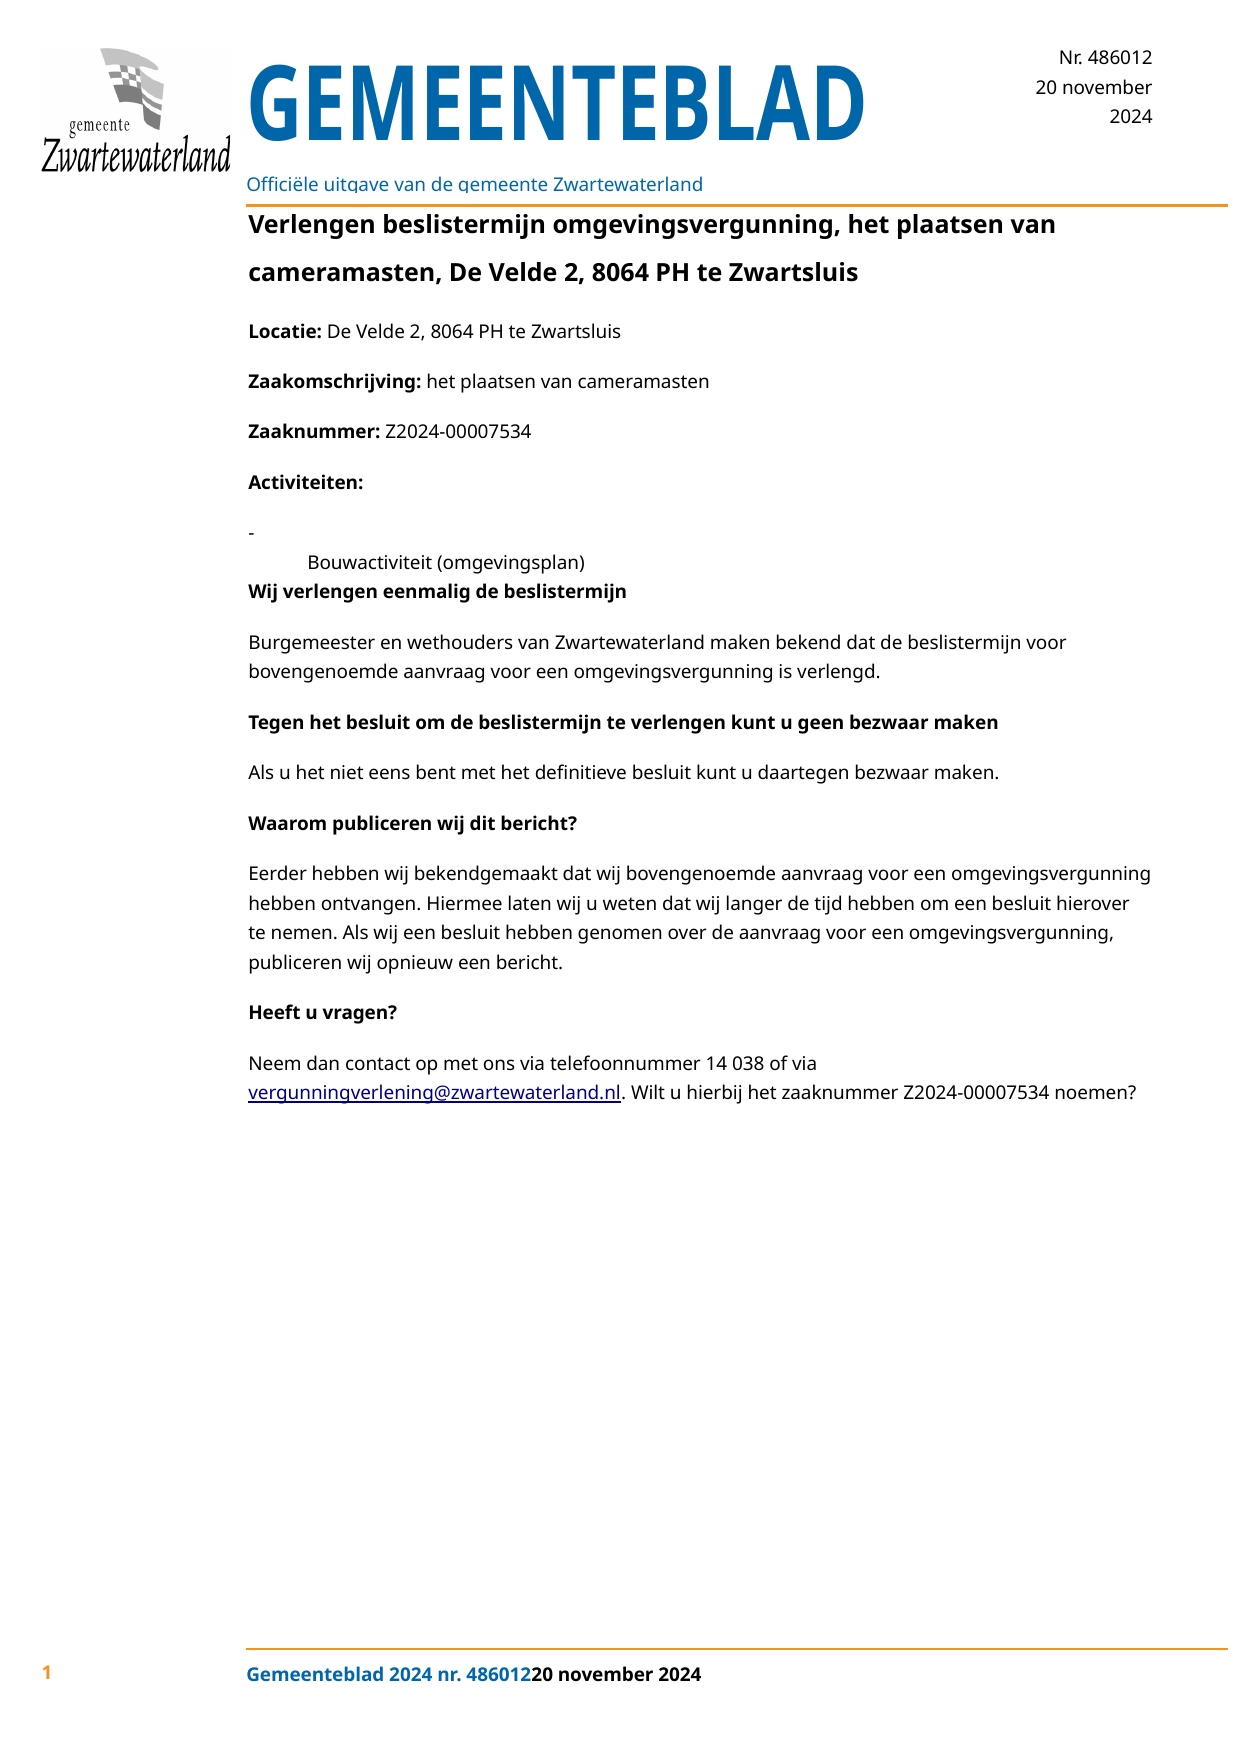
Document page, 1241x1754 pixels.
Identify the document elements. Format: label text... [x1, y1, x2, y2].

text Heeft u vragen? [248, 999, 1152, 1025]
text Zaakomschrijving: het plaatsen van cameramasten [248, 368, 1152, 394]
text Locatie: De Velde 2, 8064 PH te Zwartsluis [248, 318, 1152, 344]
text Burgemeester en wethouders van Zwartewaterland maken bekend dat de beslistermijn voor bovengenoemde aanvraag voor een omgevingsvergunning is verlengd. [248, 629, 1152, 684]
text Verlengen beslistermijn omgevingsvergunning, het plaatsen van cameramasten, De Velde 2, 8064 PH te Zwartsluis [248, 207, 1152, 288]
text Zaaknummer: Z2024-00007534 [248, 419, 1152, 444]
text Activiteiten: [248, 469, 1152, 495]
text Als u het niet eens bent met het definitieve besluit kunt u daartegen bezwaar maken. [248, 759, 1152, 785]
picture [41, 47, 231, 172]
text Eerder hebben wij bekendgemaakt dat wij bovengenoemde aanvraag voor een omgevingsvergunning hebben ontvangen. Hiermee laten wij u weten dat wij langer de tijd hebben om een besluit hierover te nemen. Als wij een besluit hebben genomen over de aanvraag voor een omgevingsvergunning, publiceren wij opnieuw een bericht. [248, 860, 1152, 975]
text Wij verlengen eenmalig de beslistermijn [248, 579, 1152, 604]
text Tegen het besluit om de beslistermijn te verlengen kunt u geen bezwaar maken [248, 709, 1152, 735]
list Bouwactiviteit (omgevingsplan) [248, 549, 1152, 575]
text Waarom publiceren wij dit bericht? [248, 810, 1152, 836]
text Neem dan contact op met ons via telefoonnummer 14 038 of via vergunningverlening@zwartewaterland.nl. Wilt u hierbij het zaaknummer Z2024-00007534 noemen? [248, 1050, 1152, 1105]
